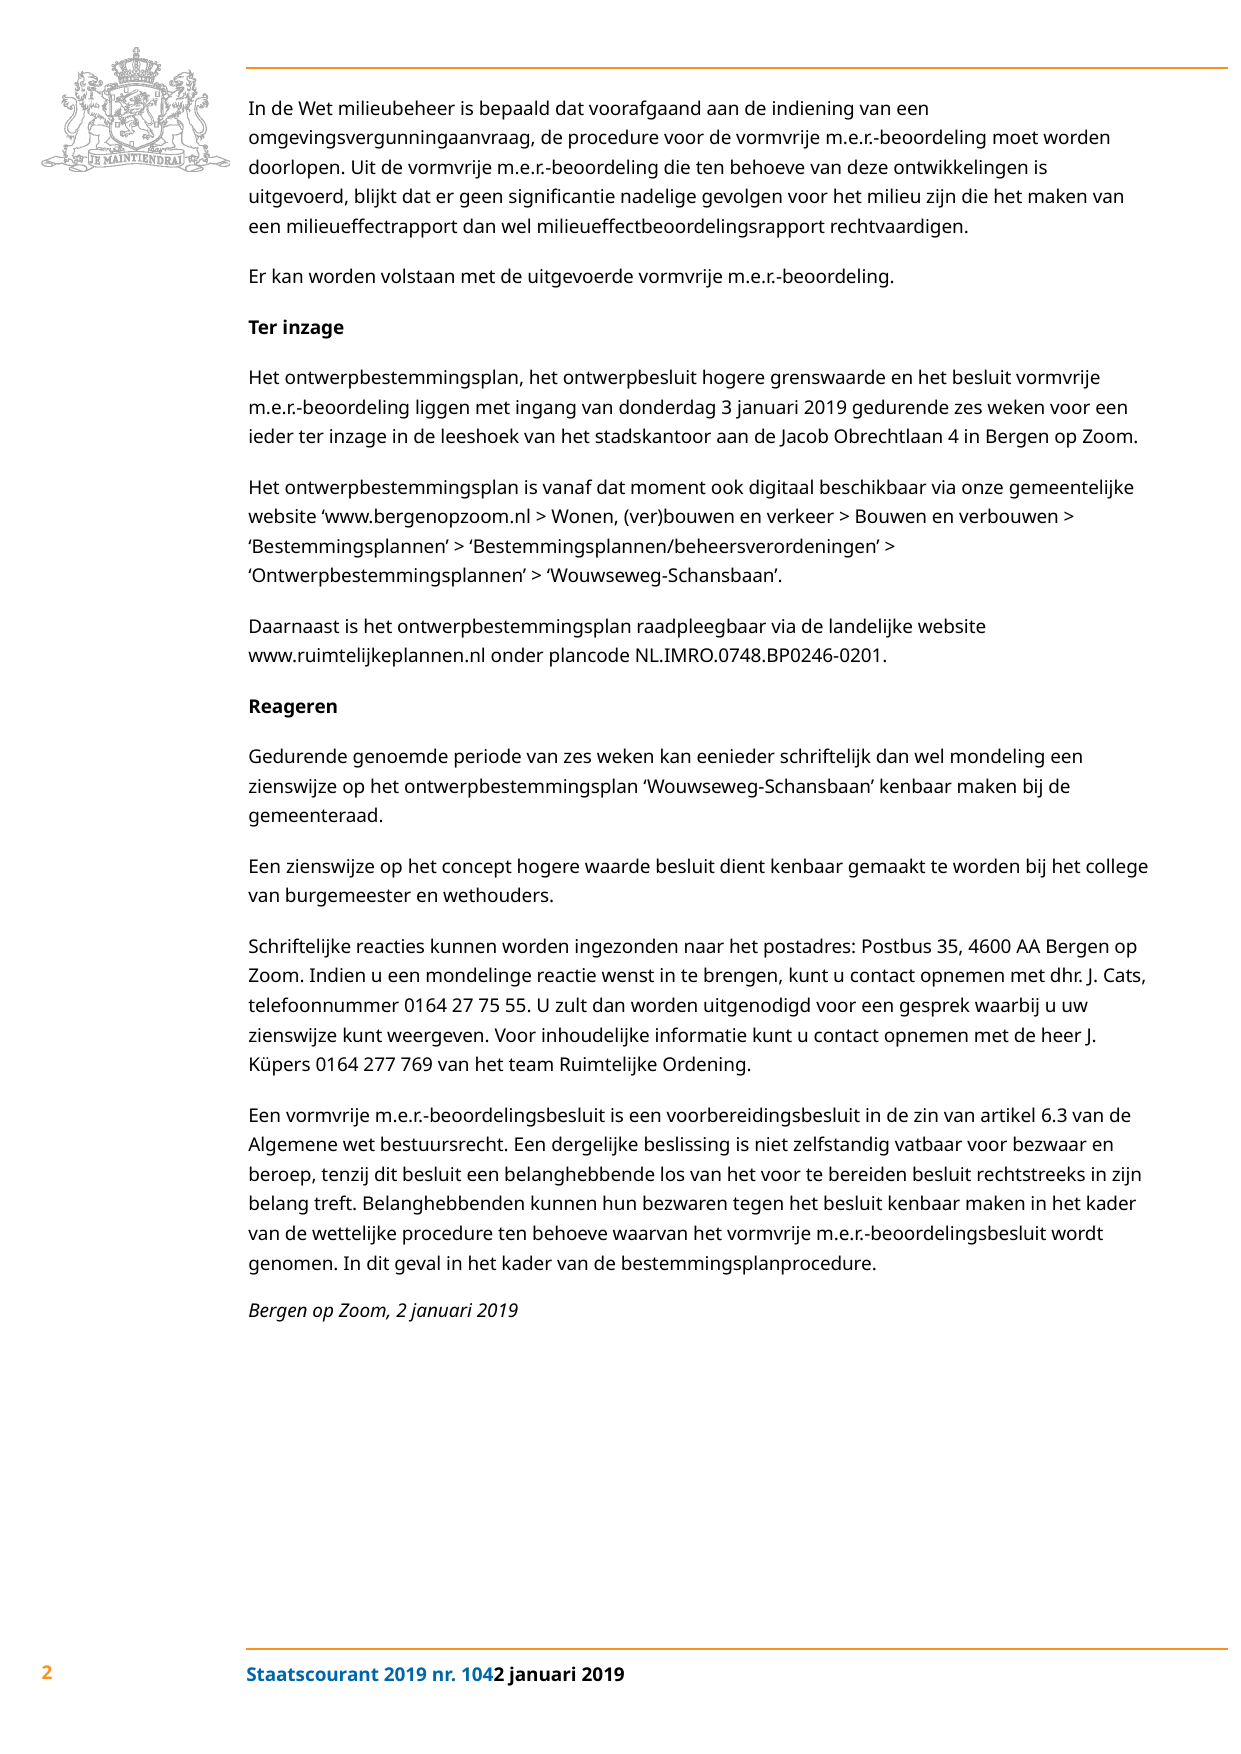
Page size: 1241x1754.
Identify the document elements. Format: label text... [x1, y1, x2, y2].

text Reageren [248, 693, 1152, 719]
text Ter inzage [248, 314, 1152, 340]
text Een zienswijze op het concept hogere waarde besluit dient kenbaar gemaakt te worden bij het college van burgemeester en wethouders. [248, 853, 1152, 908]
text Schriftelijke reacties kunnen worden ingezonden naar het postadres: Postbus 35, 4600 AA Bergen op Zoom. Indien u een mondelinge reactie wenst in te brengen, kunt u contact opnemen met dhr. J. Cats, telefoonnummer 0164 27 75 55. U zult dan worden uitgenodigd voor een gesprek waarbij u uw zienswijze kunt weergeven. Voor inhoudelijke informatie kunt u contact opnemen met de heer J. Küpers 0164 277 769 van het team Ruimtelijke Ordening. [248, 933, 1152, 1077]
text Een vormvrije m.e.r.-beoordelingsbesluit is een voorbereidingsbesluit in de zin van artikel 6.3 van de Algemene wet bestuursrecht. Een dergelijke beslissing is niet zelfstandig vatbaar voor bezwaar en beroep, tenzij dit besluit een belanghebbende los van het voor te bereiden besluit rechtstreeks in zijn belang treft. Belanghebbenden kunnen hun bezwaren tegen het besluit kenbaar maken in het kader van de wettelijke procedure ten behoeve waarvan het vormvrije m.e.r.-beoordelingsbesluit wordt genomen. In dit geval in het kader van de bestemmingsplanprocedure. [248, 1102, 1152, 1276]
text Het ontwerpbestemmingsplan, het ontwerpbesluit hogere grenswaarde en het besluit vormvrije m.e.r.-beoordeling liggen met ingang van donderdag 3 januari 2019 gedurende zes weken voor een ieder ter inzage in de leeshoek van het stadskantoor aan de Jacob Obrechtlaan 4 in Bergen op Zoom. [248, 364, 1152, 449]
text Daarnaast is het ontwerpbestemmingsplan raadpleegbaar via de landelijke website www.ruimtelijkeplannen.nl onder plancode NL.IMRO.0748.BP0246-0201. [248, 613, 1152, 668]
picture [41, 47, 231, 172]
text Er kan worden volstaan met de uitgevoerde vormvrije m.e.r.-beoordeling. [248, 263, 1152, 289]
text In de Wet milieubeheer is bepaald dat voorafgaand aan de indiening van een omgevingsvergunningaanvraag, de procedure voor de vormvrije m.e.r.-beoordeling moet worden doorlopen. Uit de vormvrije m.e.r.-beoordeling die ten behoeve van deze ontwikkelingen is uitgevoerd, blijkt dat er geen significantie nadelige gevolgen voor het milieu zijn die het maken van een milieueffectrapport dan wel milieueffectbeoordelingsrapport rechtvaardigen. [248, 95, 1152, 239]
text Bergen op Zoom, 2 januari 2019 [248, 1298, 1152, 1323]
text Het ontwerpbestemmingsplan is vanaf dat moment ook digitaal beschikbaar via onze gemeentelijke website ‘www.bergenopzoom.nl > Wonen, (ver)bouwen en verkeer > Bouwen en verbouwen > ‘Bestemmingsplannen’ > ‘Bestemmingsplannen/beheersverordeningen’ > ‘Ontwerpbestemmingsplannen’ > ‘Wouwseweg-Schansbaan’. [248, 474, 1152, 588]
text Gedurende genoemde periode van zes weken kan eenieder schriftelijk dan wel mondeling een zienswijze op het ontwerpbestemmingsplan ‘Wouwseweg-Schansbaan’ kenbaar maken bij de gemeenteraad. [248, 743, 1152, 828]
